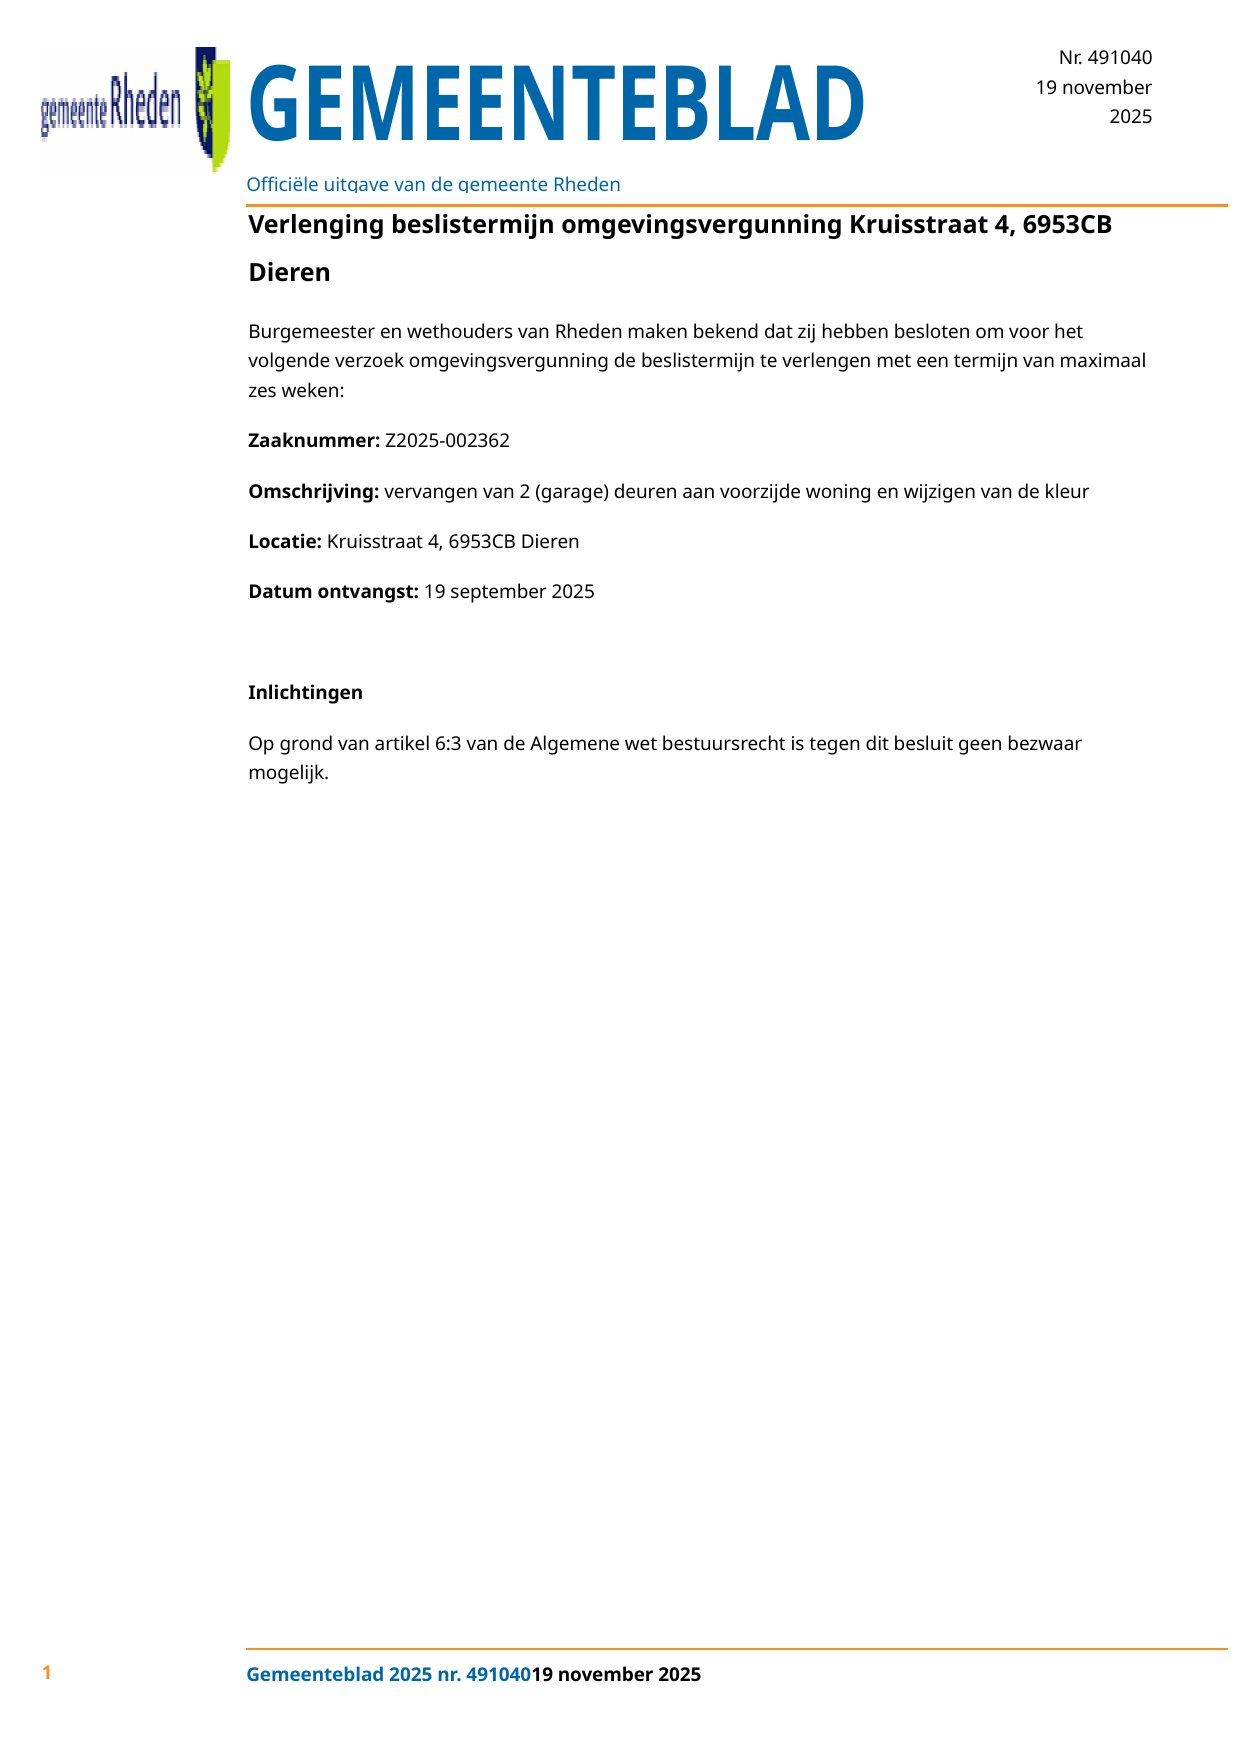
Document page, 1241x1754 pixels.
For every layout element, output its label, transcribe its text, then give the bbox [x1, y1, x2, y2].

text Burgemeester en wethouders van Rheden maken bekend dat zij hebben besloten om voor het volgende verzoek omgevingsvergunning de beslistermijn te verlengen met een termijn van maximaal zes weken: [248, 318, 1152, 403]
text Verlenging beslistermijn omgevingsvergunning Kruisstraat 4, 6953CB Dieren [248, 207, 1152, 288]
picture [41, 47, 231, 172]
text Op grond van artikel 6:3 van de Algemene wet bestuursrecht is tegen dit besluit geen bezwaar mogelijk. [248, 730, 1152, 785]
text Omschrijving: vervangen van 2 (garage) deuren aan voorzijde woning en wijzigen van de kleur [248, 478, 1152, 504]
text Locatie: Kruisstraat 4, 6953CB Dieren [248, 528, 1152, 554]
text Zaaknummer: Z2025-002362 [248, 427, 1152, 453]
text Datum ontvangst: 19 september 2025 [248, 579, 1152, 604]
text Inlichtingen [248, 679, 1152, 705]
